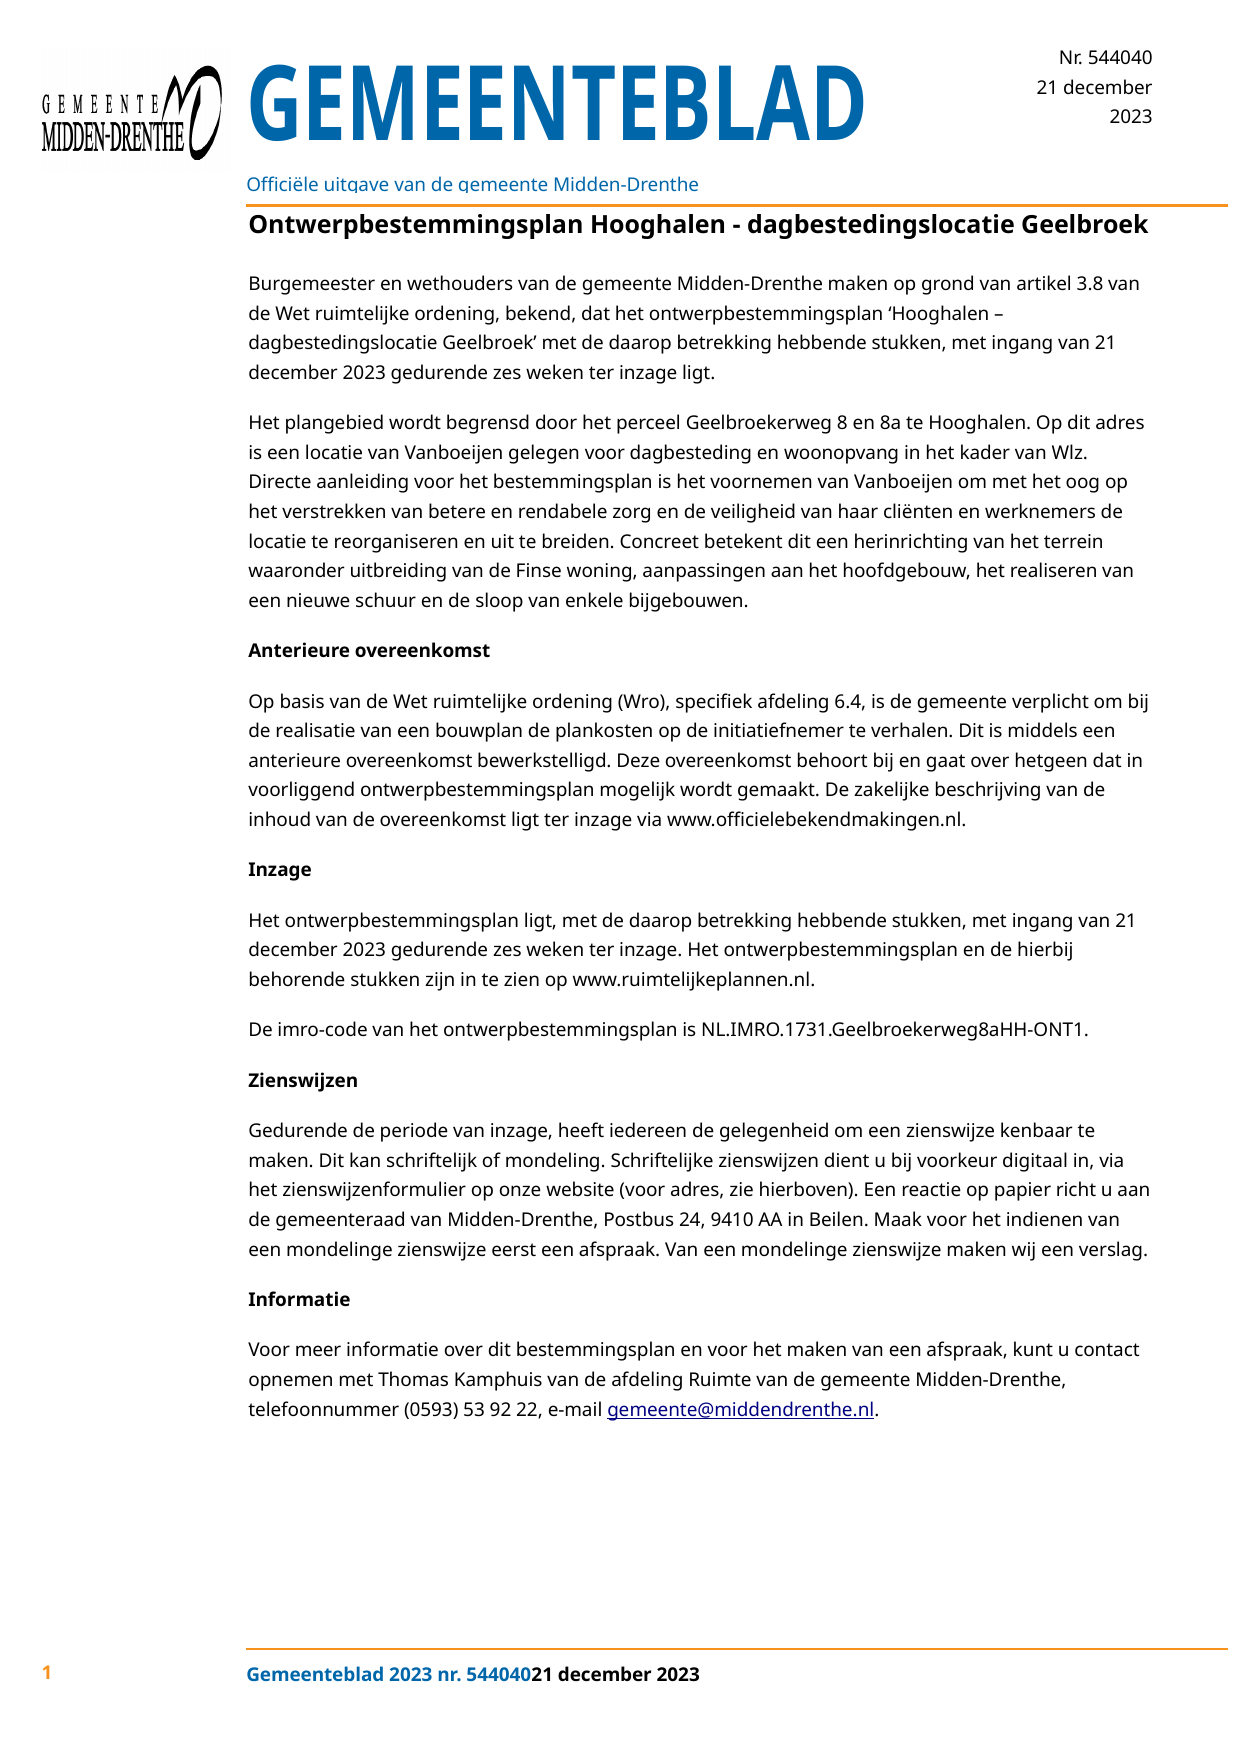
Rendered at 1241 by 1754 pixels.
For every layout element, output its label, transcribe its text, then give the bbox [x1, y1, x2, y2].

text Het ontwerpbestemmingsplan ligt, met de daarop betrekking hebbende stukken, met ingang van 21 december 2023 gedurende zes weken ter inzage. Het ontwerpbestemmingsplan en de hierbij behorende stukken zijn in te zien op www.ruimtelijkeplannen.nl. [248, 907, 1152, 992]
text Gedurende de periode van inzage, heeft iedereen de gelegenheid om een zienswijze kenbaar te maken. Dit kan schriftelijk of mondeling. Schriftelijke zienswijzen dient u bij voorkeur digitaal in, via het zienswijzenformulier op onze website (voor adres, zie hierboven). Een reactie op papier richt u aan de gemeenteraad van Midden-Drenthe, Postbus 24, 9410 AA in Beilen. Maak voor het indienen van een mondelinge zienswijze eerst een afspraak. Van een mondelinge zienswijze maken wij een verslag. [248, 1117, 1152, 1261]
text Voor meer informatie over dit bestemmingsplan en voor het maken van een afspraak, kunt u contact opnemen met Thomas Kamphuis van de afdeling Ruimte van de gemeente Midden-Drenthe, telefoonnummer (0593) 53 92 22, e-mail gemeente@middendrenthe.nl. [248, 1337, 1152, 1421]
text Ontwerpbestemmingsplan Hooghalen - dagbestedingslocatie Geelbroek [248, 207, 1152, 241]
text Zienswijzen [248, 1067, 1152, 1093]
text Het plangebied wordt begrensd door het perceel Geelbroekerweg 8 en 8a te Hooghalen. Op dit adres is een locatie van Vanboeijen gelegen voor dagbesteding en woonopvang in het kader van Wlz. Directe aanleiding voor het bestemmingsplan is het voornemen van Vanboeijen om met het oog op het verstrekken van betere en rendabele zorg en de veiligheid van haar cliënten en werknemers de locatie te reorganiseren en uit te breiden. Concreet betekent dit een herinrichting van het terrein waaronder uitbreiding van de Finse woning, aanpassingen aan het hoofdgebouw, het realiseren van een nieuwe schuur en de sloop van enkele bijgebouwen. [248, 409, 1152, 613]
text Op basis van de Wet ruimtelijke ordening (Wro), specifiek afdeling 6.4, is de gemeente verplicht om bij de realisatie van een bouwplan de plankosten op de initiatiefnemer te verhalen. Dit is middels een anterieure overeenkomst bewerkstelligd. Deze overeenkomst behoort bij en gaat over hetgeen dat in voorliggend ontwerpbestemmingsplan mogelijk wordt gemaakt. De zakelijke beschrijving van de inhoud van de overeenkomst ligt ter inzage via www.officielebekendmakingen.nl. [248, 688, 1152, 832]
text Informatie [248, 1286, 1152, 1312]
text Burgemeester en wethouders van de gemeente Midden-Drenthe maken op grond van artikel 3.8 van de Wet ruimtelijke ordening, bekend, dat het ontwerpbestemmingsplan ‘Hooghalen – dagbestedingslocatie Geelbroek’ met de daarop betrekking hebbende stukken, met ingang van 21 december 2023 gedurende zes weken ter inzage ligt. [248, 270, 1152, 385]
picture [41, 47, 231, 172]
text Anterieure overeenkomst [248, 637, 1152, 663]
text Inzage [248, 857, 1152, 882]
text De imro-code van het ontwerpbestemmingsplan is NL.IMRO.1731.Geelbroekerweg8aHH-ONT1. [248, 1017, 1152, 1042]
